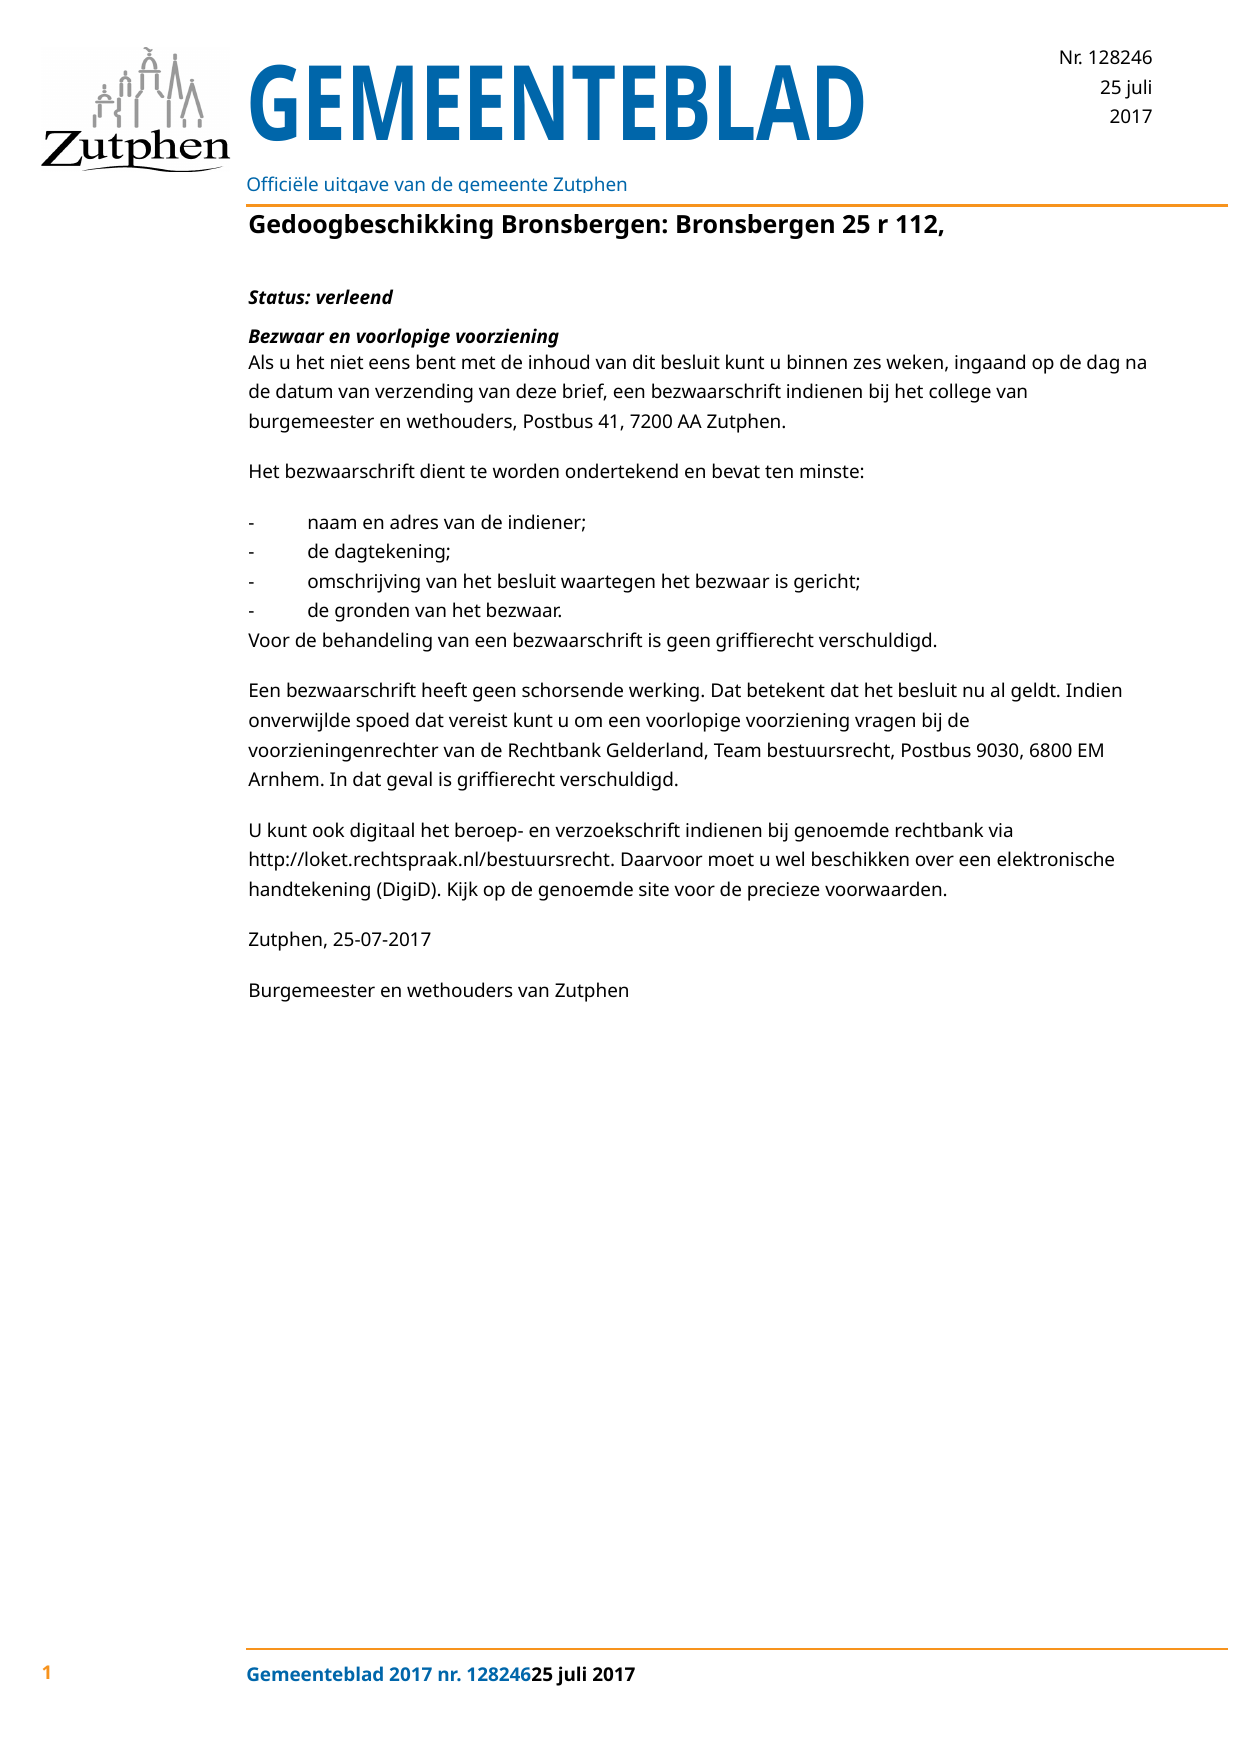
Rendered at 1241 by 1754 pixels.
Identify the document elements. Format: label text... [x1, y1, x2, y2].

text Een bezwaarschrift heeft geen schorsende werking. Dat betekent dat het besluit nu al geldt. Indien onverwijlde spoed dat vereist kunt u om een voorlopige voorziening vragen bij de voorzieningenrechter van de Rechtbank Gelderland, Team bestuursrecht, Postbus 9030, 6800 EM Arnhem. In dat geval is griffierecht verschuldigd. [248, 678, 1152, 792]
text Status: verleend [248, 284, 1152, 309]
list omschrijving van het besluit waartegen het bezwaar is gericht; [248, 568, 1152, 594]
text Burgemeester en wethouders van Zutphen [248, 977, 1152, 1002]
list de dagtekening; [248, 538, 1152, 564]
text Gedoogbeschikking Bronsbergen: Bronsbergen 25 r 112, [248, 207, 1152, 241]
picture [41, 47, 231, 172]
text Als u het niet eens bent met de inhoud van dit besluit kunt u binnen zes weken, ingaand op de dag na de datum van verzending van deze brief, een bezwaarschrift indienen bij het college van burgemeester en wethouders, Postbus 41, 7200 AA Zutphen. [248, 349, 1152, 434]
text Voor de behandeling van een bezwaarschrift is geen griffierecht verschuldigd. [248, 627, 1152, 653]
text Zutphen, 25-07-2017 [248, 926, 1152, 952]
list de gronden van het bezwaar. [248, 598, 1152, 623]
text U kunt ook digitaal het beroep- en verzoekschrift indienen bij genoemde rechtbank via http://loket.rechtspraak.nl/bestuursrecht. Daarvoor moet u wel beschikken over een elektronische handtekening (DigiD). Kijk op de genoemde site voor de precieze voorwaarden. [248, 817, 1152, 902]
list naam en adres van de indiener; [248, 509, 1152, 534]
text Het bezwaarschrift dient te worden ondertekend en bevat ten minste: [248, 458, 1152, 484]
text Bezwaar en voorlopige voorziening [248, 323, 1152, 349]
